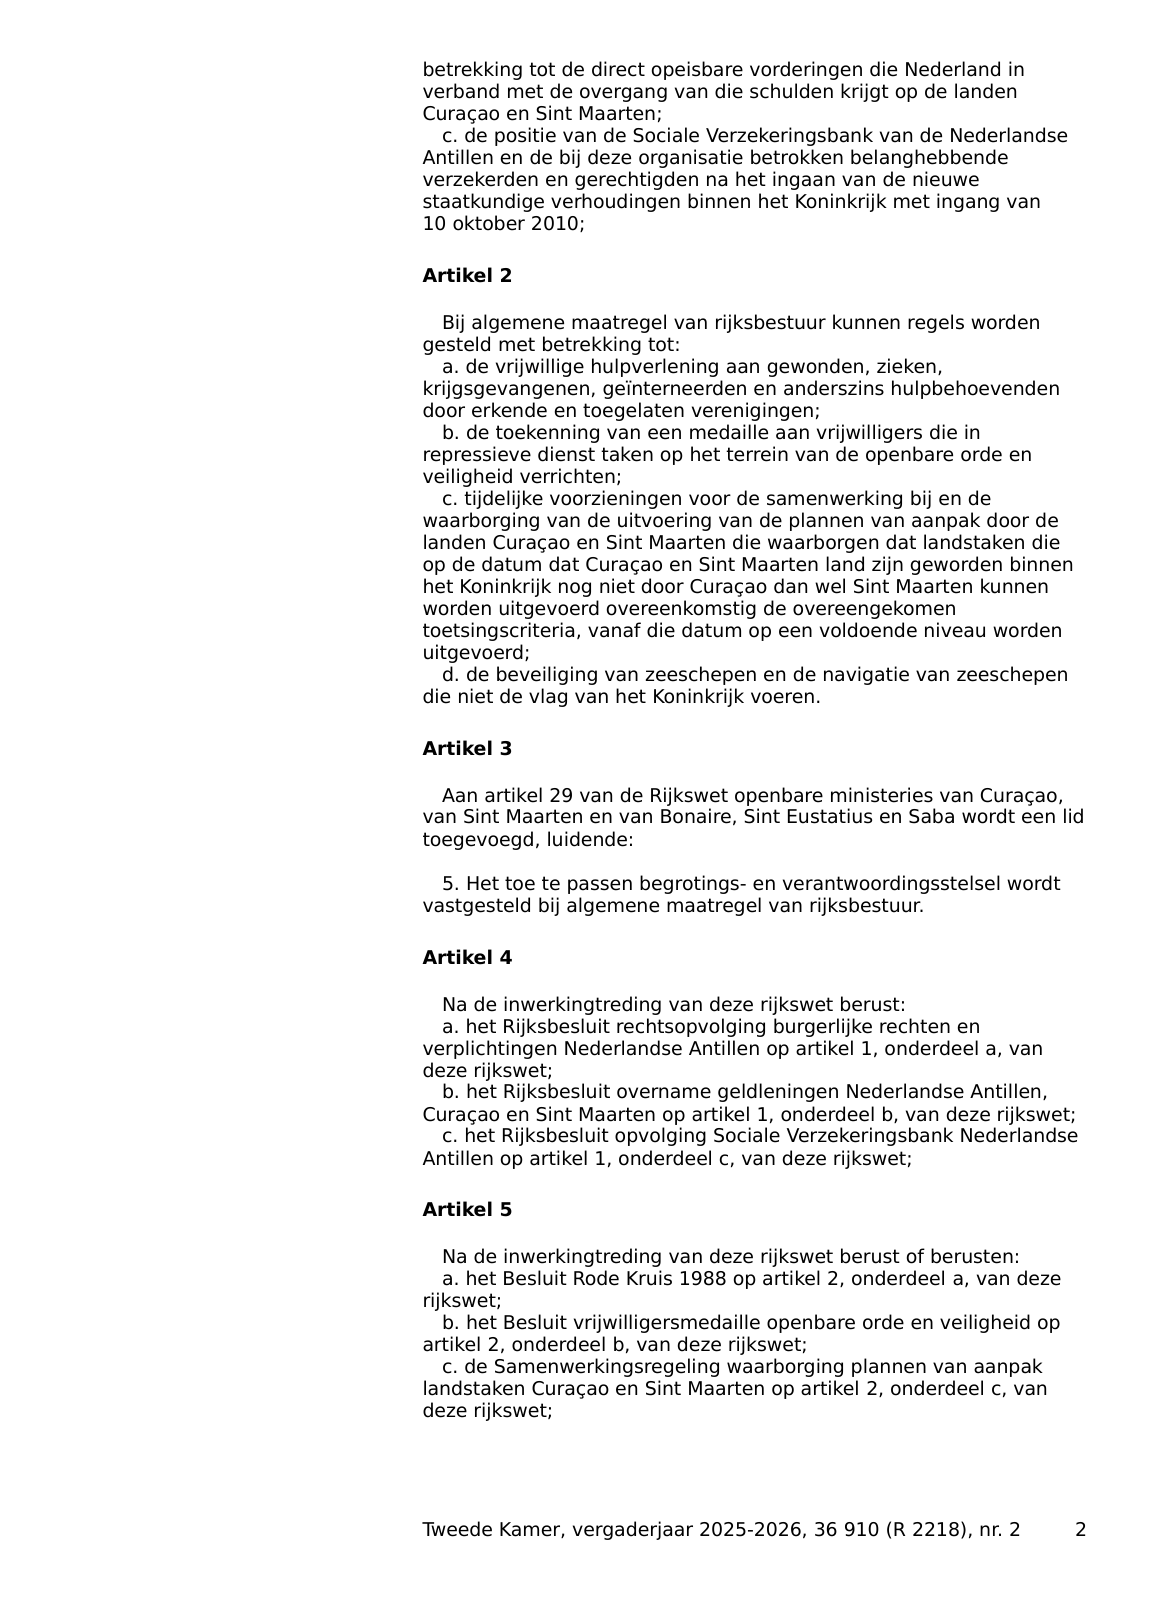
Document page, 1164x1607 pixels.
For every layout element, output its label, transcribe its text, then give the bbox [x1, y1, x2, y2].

subtitle Artikel 3 [422, 737, 1087, 759]
subtitle Artikel 2 [422, 265, 1087, 287]
text Na de inwerkingtreding van deze rijkswet berust of berusten: [422, 1246, 1087, 1268]
text Bij algemene maatregel van rijksbestuur kunnen regels worden gesteld met betrekking tot: [422, 312, 1087, 356]
text a. het Besluit Rode Kruis 1988 op artikel 2, onderdeel a, van deze rijkswet; [422, 1268, 1087, 1312]
text a. de vrijwillige hulpverlening aan gewonden, zieken, krijgsgevangenen, geïnterneerden en anderszins hulpbehoevenden door erkende en toegelaten verenigingen; [422, 356, 1087, 422]
text Na de inwerkingtreding van deze rijkswet berust: [422, 993, 1087, 1016]
text c. tijdelijke voorzieningen voor de samenwerking bij en de waarborging van de uitvoering van de plannen van aanpak door de landen Curaçao en Sint Maarten die waarborgen dat landstaken die op de datum dat Curaçao en Sint Maarten land zijn geworden binnen het Koninkrijk nog niet door Curaçao dan wel Sint Maarten kunnen worden uitgevoerd overeenkomstig de overeengekomen toetsingscriteria, vanaf die datum op een voldoende niveau worden uitgevoerd; [422, 488, 1087, 663]
text b. het Rijksbesluit overname geldleningen Nederlandse Antillen, Curaçao en Sint Maarten op artikel 1, onderdeel b, van deze rijkswet; [422, 1081, 1087, 1125]
text b. het Besluit vrijwilligersmedaille openbare orde en veiligheid op artikel 2, onderdeel b, van deze rijkswet; [422, 1312, 1087, 1356]
text betrekking tot de direct opeisbare vorderingen die Nederland in verband met de overgang van die schulden krijgt op de landen Curaçao en Sint Maarten; [422, 59, 1087, 125]
text b. de toekenning van een medaille aan vrijwilligers die in repressieve dienst taken op het terrein van de openbare orde en veiligheid verrichten; [422, 422, 1087, 488]
text d. de beveiliging van zeeschepen en de navigatie van zeeschepen die niet de vlag van het Koninkrijk voeren. [422, 663, 1087, 707]
text c. de positie van de Sociale Verzekeringsbank van de Nederlandse Antillen en de bij deze organisatie betrokken belanghebbende verzekerden en gerechtigden na het ingaan van de nieuwe staatkundige verhoudingen binnen het Koninkrijk met ingang van 10 oktober 2010; [422, 125, 1087, 235]
text Aan artikel 29 van de Rijkswet openbare ministeries van Curaçao, van Sint Maarten en van Bonaire, Sint Eustatius en Saba wordt een lid toegevoegd, luidende: [422, 784, 1087, 850]
text c. de Samenwerkingsregeling waarborging plannen van aanpak landstaken Curaçao en Sint Maarten op artikel 2, onderdeel c, van deze rijkswet; [422, 1356, 1087, 1422]
subtitle Artikel 4 [422, 947, 1087, 968]
subtitle Artikel 5 [422, 1199, 1087, 1221]
text a. het Rijksbesluit rechtsopvolging burgerlijke rechten en verplichtingen Nederlandse Antillen op artikel 1, onderdeel a, van deze rijkswet; [422, 1016, 1087, 1081]
text c. het Rijksbesluit opvolging Sociale Verzekeringsbank Nederlandse Antillen op artikel 1, onderdeel c, van deze rijkswet; [422, 1125, 1087, 1169]
text 5. Het toe te passen begrotings- en verantwoordingsstelsel wordt vastgesteld bij algemene maatregel van rijksbestuur. [422, 873, 1087, 917]
